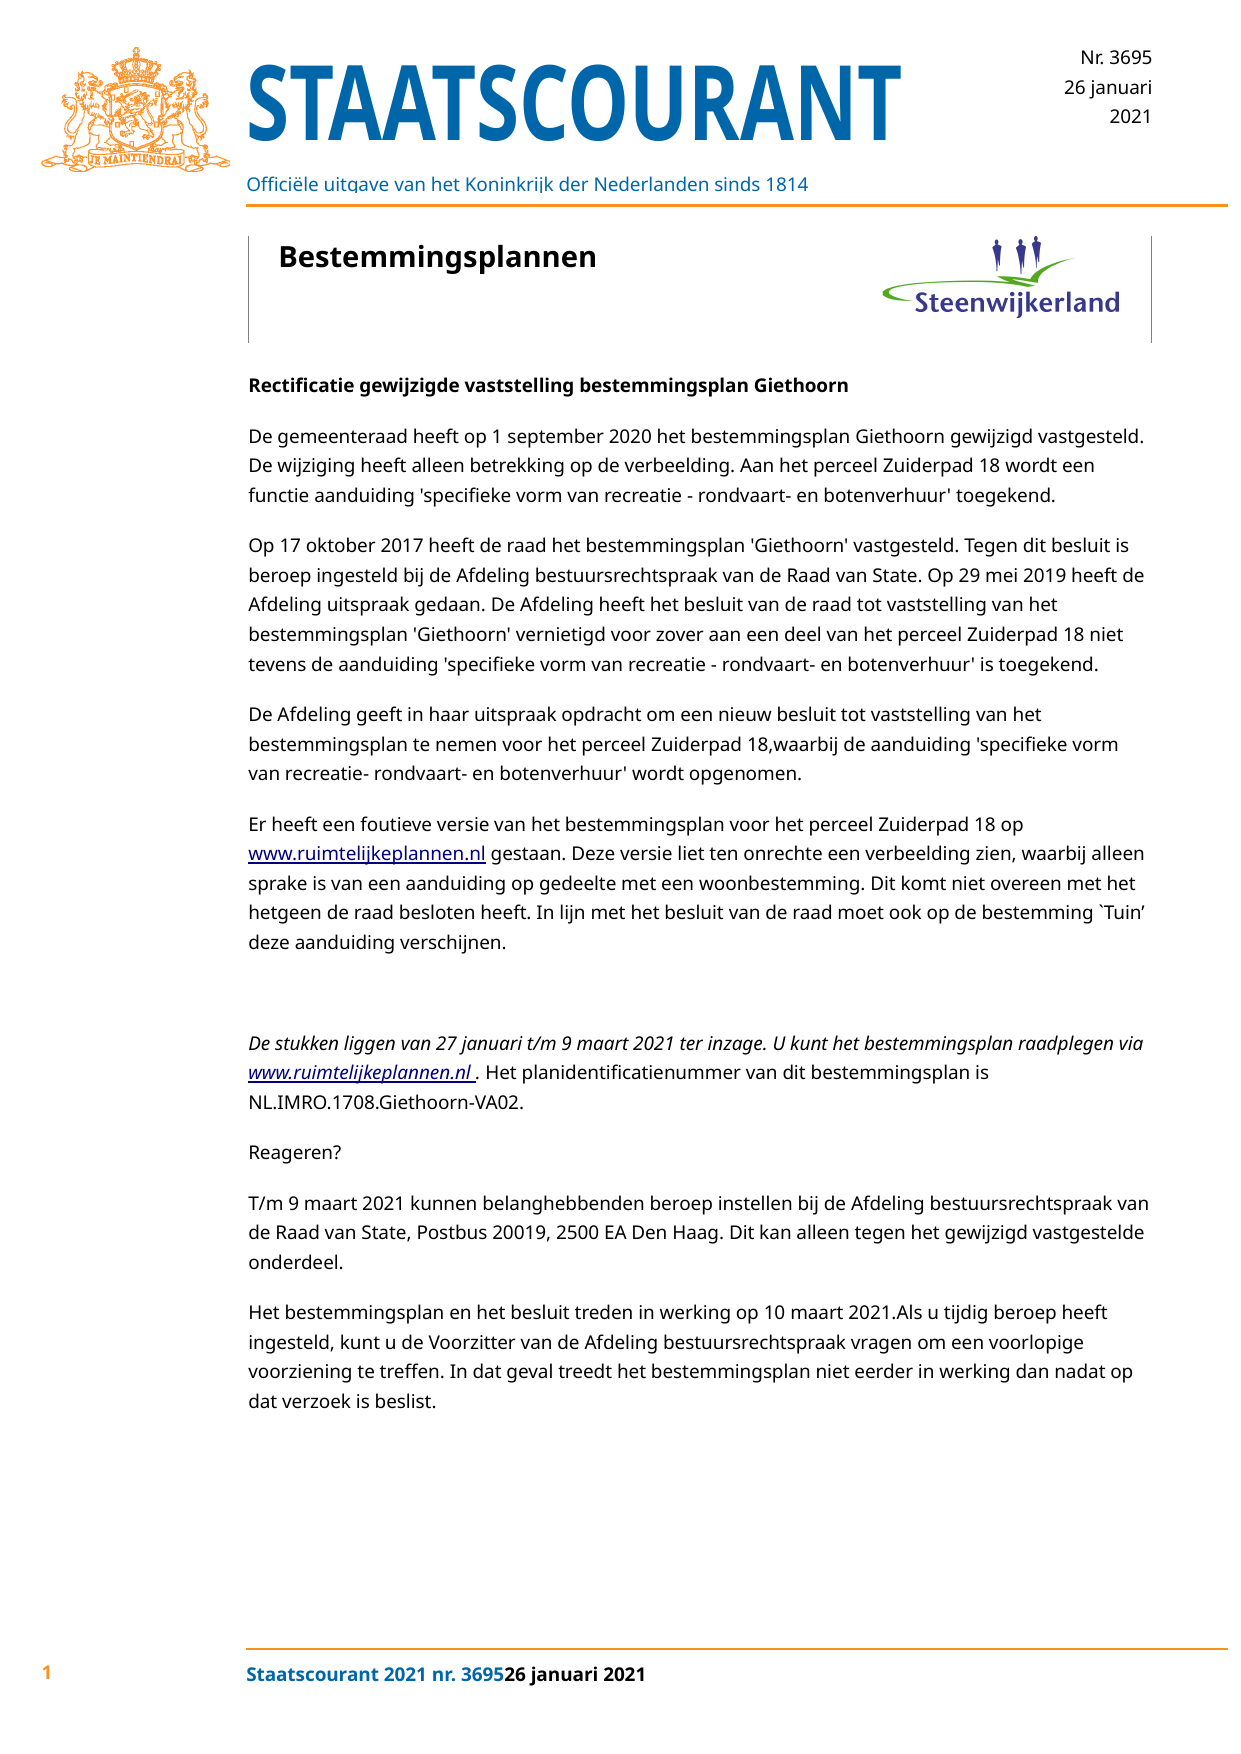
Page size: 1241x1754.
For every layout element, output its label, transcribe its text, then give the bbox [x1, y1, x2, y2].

text Er heeft een foutieve versie van het bestemmingsplan voor het perceel Zuiderpad 18 op www.ruimtelijkeplannen.nl gestaan. Deze versie liet ten onrechte een verbeelding zien, waarbij alleen sprake is van een aanduiding op gedeelte met een woonbestemming. Dit komt niet overeen met het hetgeen de raad besloten heeft. In lijn met het besluit van de raad moet ook op de bestemming `Tuin’ deze aanduiding verschijnen. [248, 811, 1152, 955]
text Rectificatie gewijzigde vaststelling bestemmingsplan Giethoorn [248, 372, 1152, 398]
picture [41, 47, 231, 172]
text Reageren? [248, 1139, 1152, 1165]
table_header Bestemmingsplannen [249, 236, 850, 343]
text De stukken liggen van 27 januari t/m 9 maart 2021 ter inzage. U kunt het bestemmingsplan raadplegen via www.ruimtelijkeplannen.nl . Het planidentificatienummer van dit bestemmingsplan is NL.IMRO.1708.Giethoorn-VA02. [248, 1030, 1152, 1115]
text T/m 9 maart 2021 kunnen belanghebbenden beroep instellen bij de Afdeling bestuursrechtspraak van de Raad van State, Postbus 20019, 2500 EA Den Haag. Dit kan alleen tegen het gewijzigd vastgestelde onderdeel. [248, 1190, 1152, 1275]
table_header [850, 236, 1151, 343]
text Op 17 oktober 2017 heeft de raad het bestemmingsplan 'Giethoorn' vastgesteld. Tegen dit besluit is beroep ingesteld bij de Afdeling bestuursrechtspraak van de Raad van State. Op 29 mei 2019 heeft de Afdeling uitspraak gedaan. De Afdeling heeft het besluit van de raad tot vaststelling van het bestemmingsplan 'Giethoorn' vernietigd voor zover aan een deel van het perceel Zuiderpad 18 niet tevens de aanduiding 'specifieke vorm van recreatie - rondvaart- en botenverhuur' is toegekend. [248, 532, 1152, 676]
text De gemeenteraad heeft op 1 september 2020 het bestemmingsplan Giethoorn gewijzigd vastgesteld. De wijziging heeft alleen betrekking op de verbeelding. Aan het perceel Zuiderpad 18 wordt een functie aanduiding 'specifieke vorm van recreatie - rondvaart- en botenverhuur' toegekend. [248, 423, 1152, 508]
text Het bestemmingsplan en het besluit treden in werking op 10 maart 2021.Als u tijdig beroep heeft ingesteld, kunt u de Voorzitter van de Afdeling bestuursrechtspraak vragen om een voorlopige voorziening te treffen. In dat geval treedt het bestemmingsplan niet eerder in werking dan nadat op dat verzoek is beslist. [248, 1299, 1152, 1414]
picture [882, 236, 1119, 318]
text De Afdeling geeft in haar uitspraak opdracht om een nieuw besluit tot vaststelling van het bestemmingsplan te nemen voor het perceel Zuiderpad 18,waarbij de aanduiding 'specifieke vorm van recreatie- rondvaart- en botenverhuur' wordt opgenomen. [248, 701, 1152, 786]
